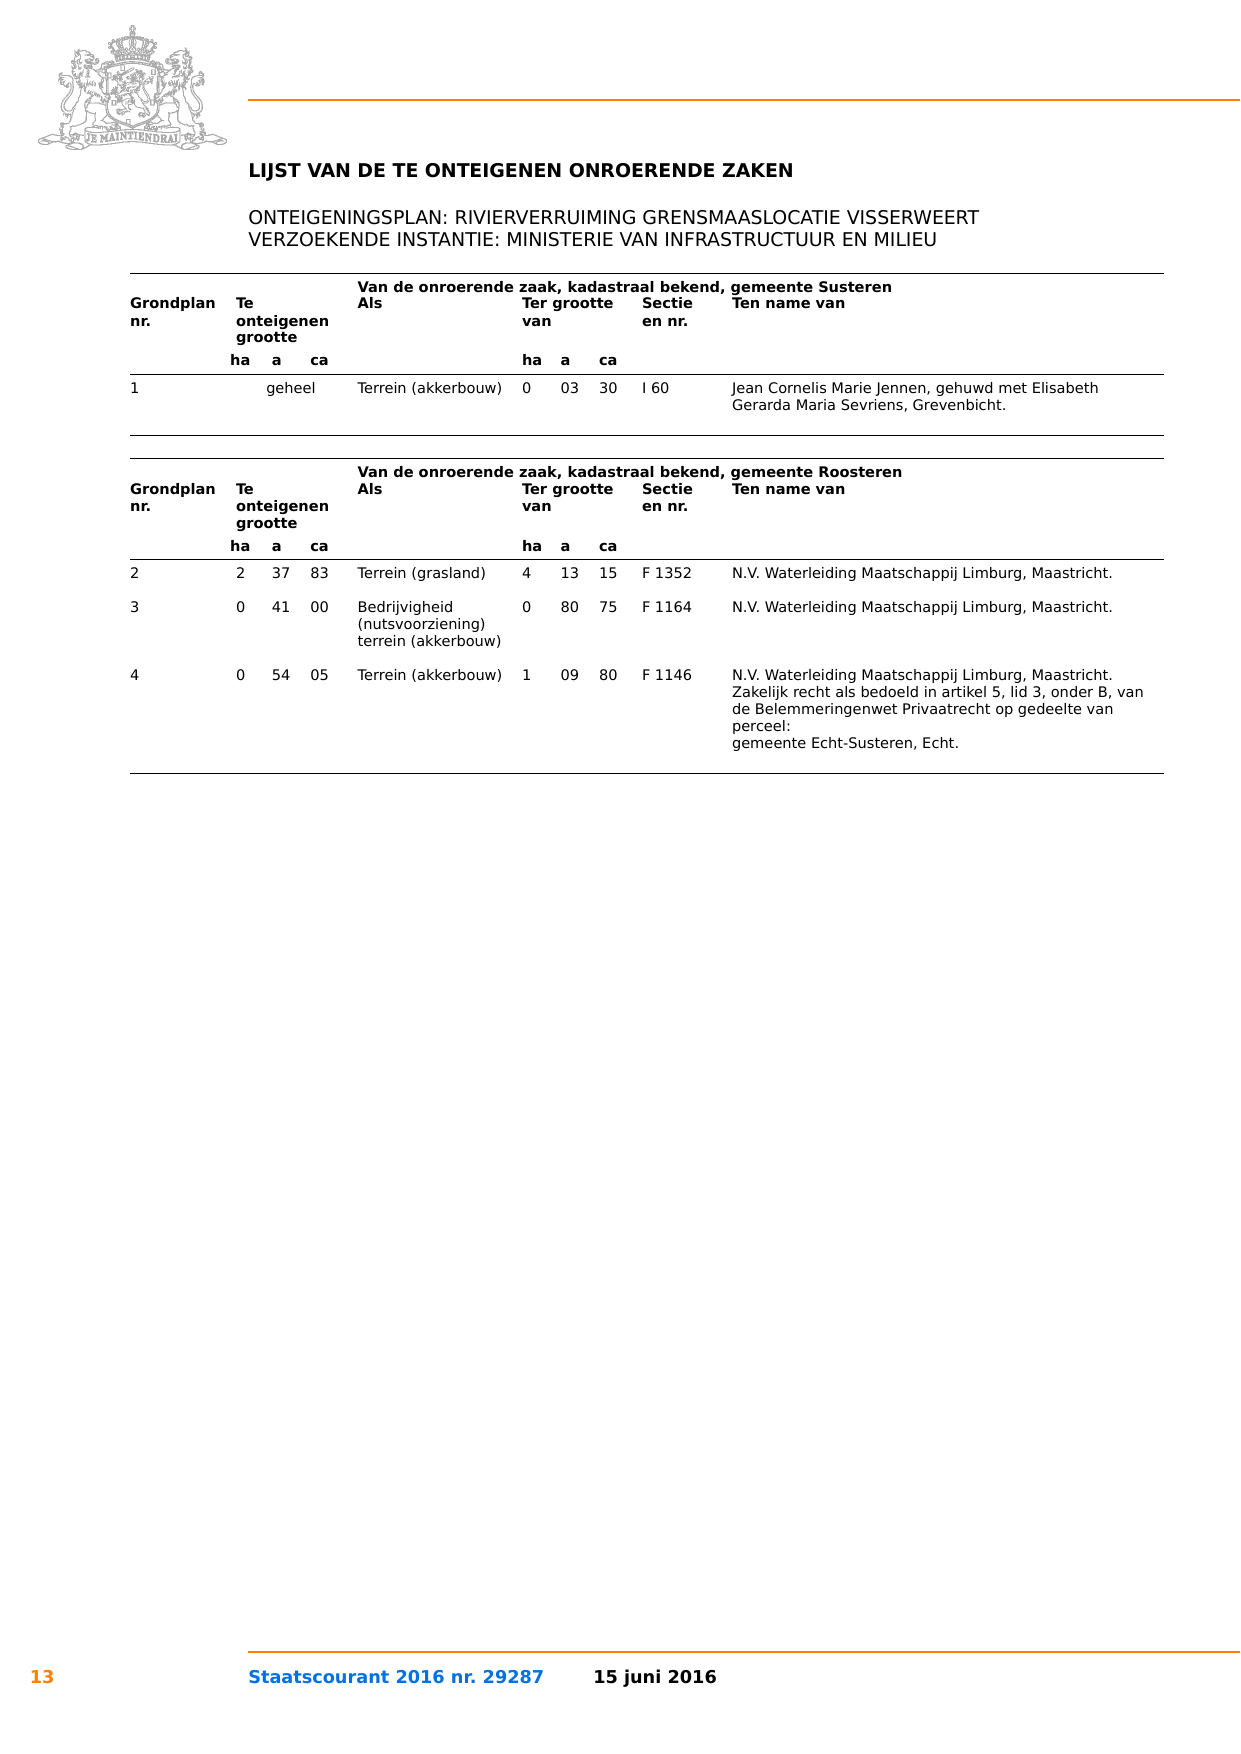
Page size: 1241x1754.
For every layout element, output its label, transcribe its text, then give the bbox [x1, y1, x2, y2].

table_cell 30 [593, 375, 636, 413]
table_cell [593, 752, 636, 773]
table_cell Als [351, 481, 516, 559]
table_cell Terrein (akkerbouw) [351, 375, 516, 413]
table_cell 1 [516, 667, 554, 752]
picture [38, 25, 227, 150]
table_cell [266, 414, 304, 435]
table_cell [554, 582, 593, 599]
table_cell F 1352 [636, 560, 726, 582]
table_cell [304, 650, 351, 667]
table_cell [593, 582, 636, 599]
table_cell [130, 414, 230, 435]
table_cell [726, 414, 1163, 435]
table_cell 2 [130, 560, 230, 582]
table_cell 2 [230, 560, 266, 582]
table_cell Te onteigenen grootte [230, 481, 351, 536]
table_cell [266, 752, 304, 773]
table_cell ha [230, 351, 266, 374]
table_cell Ter grootte van [516, 295, 636, 351]
table_header [130, 274, 351, 295]
table_cell 03 [554, 375, 593, 413]
table_cell Te onteigenen grootte [230, 295, 351, 351]
table_cell [351, 650, 516, 667]
table_cell [304, 752, 351, 773]
table_cell [726, 752, 1163, 773]
table_cell F 1164 [636, 599, 726, 650]
table_header Van de onroerende zaak, kadastraal bekend, gemeente Susteren [351, 274, 1163, 295]
table_cell 1 [130, 375, 230, 413]
table_cell 4 [516, 560, 554, 582]
table_cell [130, 752, 230, 773]
table_cell [230, 582, 266, 599]
table_cell [636, 752, 726, 773]
table_cell F 1146 [636, 667, 726, 752]
table_cell 0 [230, 599, 266, 650]
table_cell [130, 582, 230, 599]
table_cell [304, 414, 351, 435]
table_cell ha [516, 351, 554, 374]
table_cell [230, 414, 266, 435]
table_cell Grondplan nr. [130, 481, 230, 559]
table_cell [516, 582, 554, 599]
table_cell 0 [516, 375, 554, 413]
table_cell ca [304, 536, 351, 559]
table_cell ca [593, 351, 636, 374]
table_cell Ten name van [726, 295, 1163, 374]
table_cell Terrein (grasland) [351, 560, 516, 582]
table_cell I 60 [636, 375, 726, 413]
table_cell [554, 650, 593, 667]
table_cell 15 [593, 560, 636, 582]
table_cell [351, 752, 516, 773]
table_cell 00 [304, 599, 351, 650]
table_cell [351, 414, 516, 435]
table_cell [636, 650, 726, 667]
text ONTEIGENINGSPLAN: RIVIERVERRUIMING GRENSMAASLOCATIE VISSERWEERT [248, 207, 1163, 229]
table_cell a [554, 351, 593, 374]
table_cell N.V. Waterleiding Maatschappij Limburg, Maastricht. [726, 560, 1163, 582]
table_cell N.V. Waterleiding Maatschappij Limburg, Maastricht. [726, 599, 1163, 650]
table_cell [266, 650, 304, 667]
table_cell ca [304, 351, 351, 374]
table_cell 37 [266, 560, 304, 582]
table_cell a [266, 536, 304, 559]
subtitle LIJST VAN DE TE ONTEIGENEN ONROERENDE ZAKEN [248, 160, 1163, 182]
table_cell a [554, 536, 593, 559]
table_cell [554, 414, 593, 435]
table_cell 80 [593, 667, 636, 752]
table_cell [516, 650, 554, 667]
table_cell 4 [130, 667, 230, 752]
table_cell 41 [266, 599, 304, 650]
table_cell 0 [230, 667, 266, 752]
table_cell [554, 752, 593, 773]
table_cell [351, 582, 516, 599]
table_cell Bedrijvigheid (nutsvoorziening) terrein (akkerbouw) [351, 599, 516, 650]
table_header [130, 459, 351, 481]
table_cell 05 [304, 667, 351, 752]
table_cell 3 [130, 599, 230, 650]
table_cell 80 [554, 599, 593, 650]
table_cell [130, 650, 230, 667]
table_cell [516, 752, 554, 773]
table_cell [593, 414, 636, 435]
table_cell [593, 650, 636, 667]
table_header Van de onroerende zaak, kadastraal bekend, gemeente Roosteren [351, 459, 1163, 481]
table_cell Als [351, 295, 516, 374]
table_cell Grondplan nr. [130, 295, 230, 374]
table_cell [516, 414, 554, 435]
table_cell 0 [516, 599, 554, 650]
table_cell [304, 582, 351, 599]
text VERZOEKENDE INSTANTIE: MINISTERIE VAN INFRASTRUCTUUR EN MILIEU [248, 229, 1163, 251]
table_cell Jean Cornelis Marie Jennen, gehuwd met Elisabeth Gerarda Maria Sevriens, Grevenbicht. [726, 375, 1163, 413]
table_cell 09 [554, 667, 593, 752]
table_cell [636, 414, 726, 435]
table_cell 75 [593, 599, 636, 650]
table_cell [726, 582, 1163, 599]
table_cell Ter grootte van [516, 481, 636, 536]
table_cell a [266, 351, 304, 374]
table_cell ha [516, 536, 554, 559]
table_cell [726, 650, 1163, 667]
table_cell Terrein (akkerbouw) [351, 667, 516, 752]
table_cell [636, 582, 726, 599]
table_cell N.V. Waterleiding Maatschappij Limburg, Maastricht. Zakelijk recht als bedoeld in artikel 5, lid 3, onder B, van de Belemmeringenwet Privaatrecht op gedeelte van perceel: gemeente Echt-Susteren, Echt. [726, 667, 1163, 752]
table_cell ha [230, 536, 266, 559]
table_cell geheel [230, 375, 351, 413]
table_cell 83 [304, 560, 351, 582]
table_cell ca [593, 536, 636, 559]
table_cell Ten name van [726, 481, 1163, 559]
table_cell Sectie en nr. [636, 295, 726, 374]
table_cell [230, 752, 266, 773]
table_cell [230, 650, 266, 667]
table_cell Sectie en nr. [636, 481, 726, 559]
table_cell 54 [266, 667, 304, 752]
table_cell [266, 582, 304, 599]
table_cell 13 [554, 560, 593, 582]
